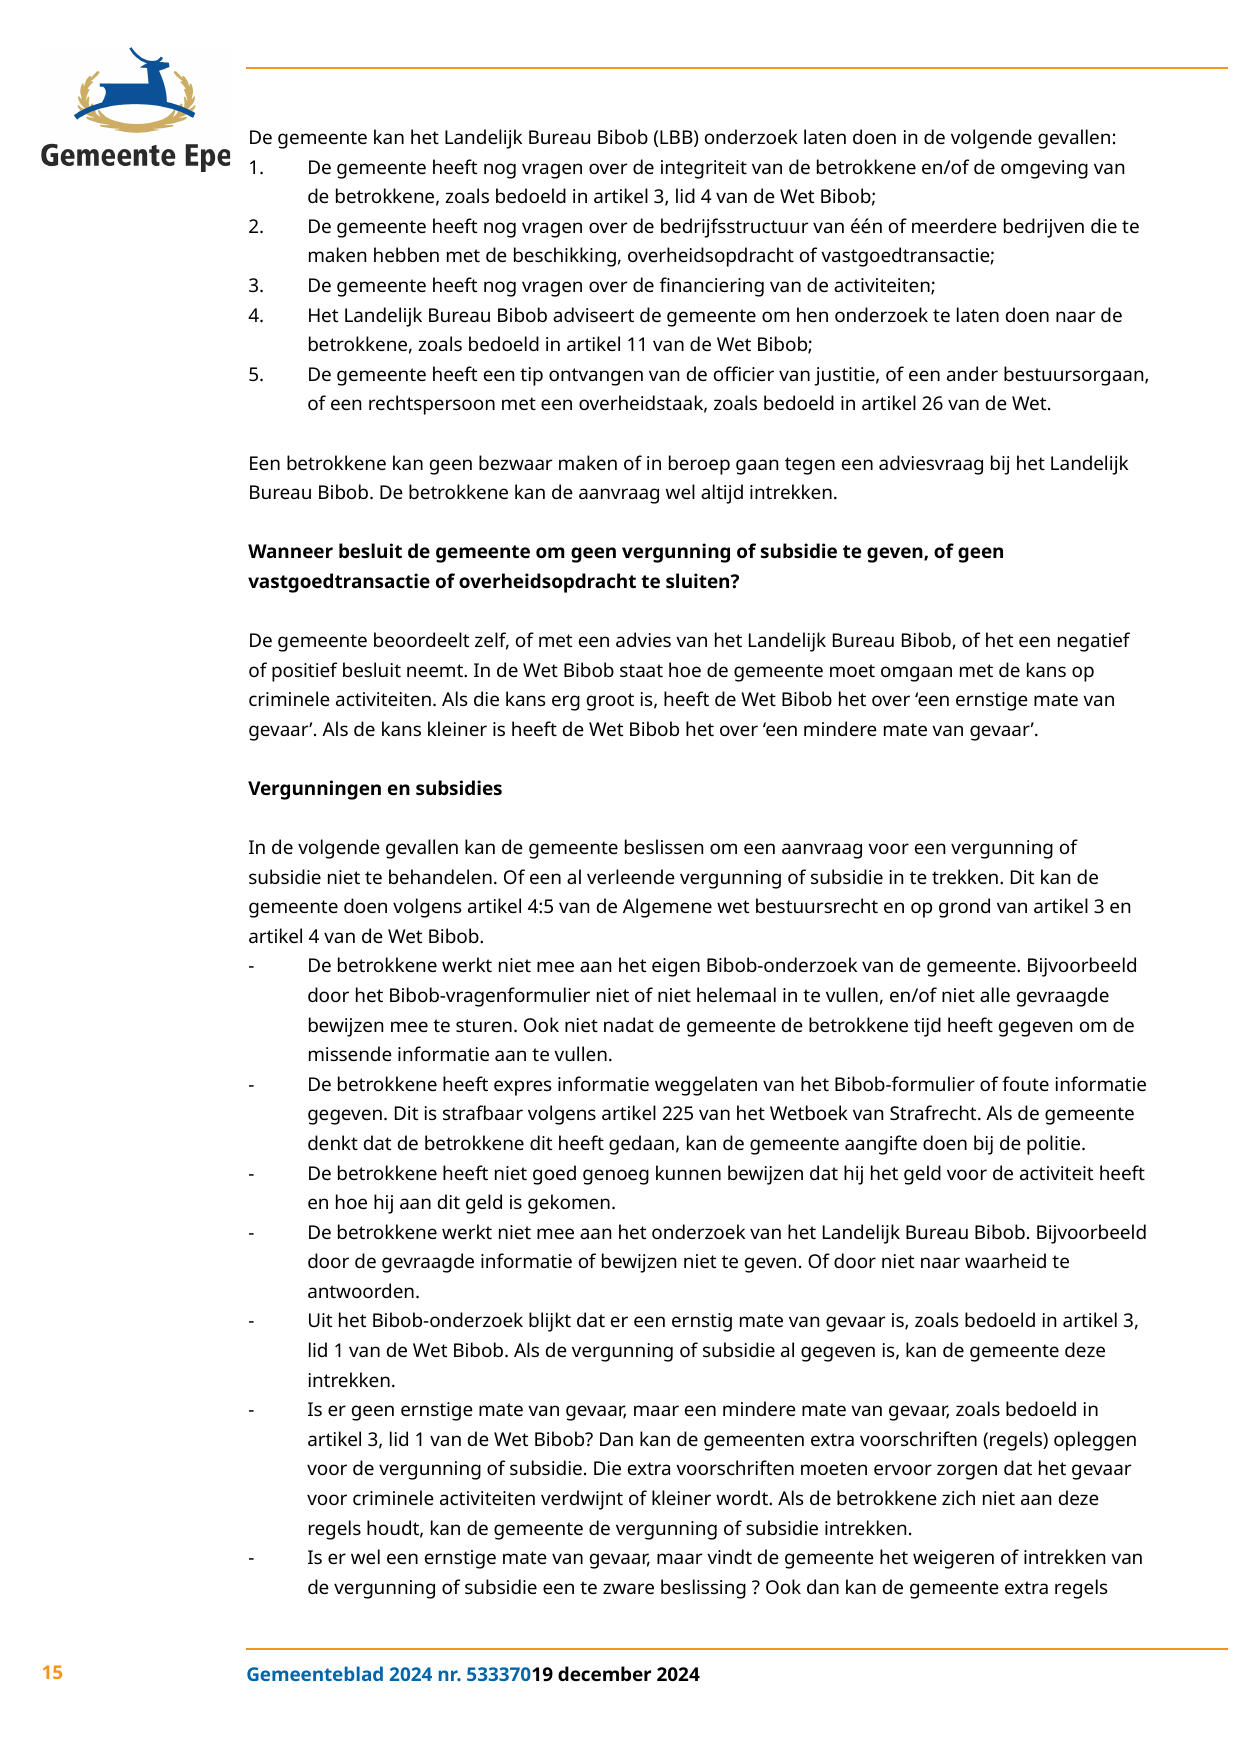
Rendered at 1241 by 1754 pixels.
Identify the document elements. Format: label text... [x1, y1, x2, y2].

list De betrokkene heeft expres informatie weggelaten van het Bibob-formulier of foute informatie gegeven. Dit is strafbaar volgens artikel 225 van het Wetboek van Strafrecht. Als de gemeente denkt dat de betrokkene dit heeft gedaan, kan de gemeente aangifte doen bij de politie. [248, 1071, 1152, 1156]
picture [41, 47, 231, 172]
text Vergunningen en subsidies [248, 775, 1152, 801]
list De gemeente heeft nog vragen over de integriteit van de betrokkene en/of de omgeving van de betrokkene, zoals bedoeld in artikel 3, lid 4 van de Wet Bibob; [248, 154, 1152, 209]
list De gemeente heeft nog vragen over de financiering van de activiteiten; [248, 272, 1152, 298]
list De gemeente heeft nog vragen over de bedrijfsstructuur van één of meerdere bedrijven die te maken hebben met de beschikking, overheidsopdracht of vastgoedtransactie; [248, 213, 1152, 268]
list Uit het Bibob-onderzoek blijkt dat er een ernstig mate van gevaar is, zoals bedoeld in artikel 3, lid 1 van de Wet Bibob. Als de vergunning of subsidie al gegeven is, kan de gemeente deze intrekken. [248, 1308, 1152, 1393]
text Een betrokkene kan geen bezwaar maken of in beroep gaan tegen een adviesvraag bij het Landelijk Bureau Bibob. De betrokkene kan de aanvraag wel altijd intrekken. [248, 450, 1152, 505]
text De gemeente kan het Landelijk Bureau Bibob (LBB) onderzoek laten doen in de volgende gevallen: [248, 124, 1152, 150]
text Wanneer besluit de gemeente om geen vergunning of subsidie te geven, of geen vastgoedtransactie of overheidsopdracht te sluiten? [248, 538, 1152, 594]
list De betrokkene werkt niet mee aan het eigen Bibob-onderzoek van de gemeente. Bijvoorbeeld door het Bibob-vragenformulier niet of niet helemaal in te vullen, en/of niet alle gevraagde bewijzen mee te sturen. Ook niet nadat de gemeente de betrokkene tijd heeft gegeven om de missende informatie aan te vullen. [248, 953, 1152, 1067]
text De gemeente beoordeelt zelf, of met een advies van het Landelijk Bureau Bibob, of het een negatief of positief besluit neemt. In de Wet Bibob staat hoe de gemeente moet omgaan met de kans op criminele activiteiten. Als die kans erg groot is, heeft de Wet Bibob het over ‘een ernstige mate van gevaar’. Als de kans kleiner is heeft de Wet Bibob het over ‘een mindere mate van gevaar’. [248, 627, 1152, 742]
list Is er geen ernstige mate van gevaar, maar een mindere mate van gevaar, zoals bedoeld in artikel 3, lid 1 van de Wet Bibob? Dan kan de gemeenten extra voorschriften (regels) opleggen voor de vergunning of subsidie. Die extra voorschriften moeten ervoor zorgen dat het gevaar voor criminele activiteiten verdwijnt of kleiner wordt. Als de betrokkene zich niet aan deze regels houdt, kan de gemeente de vergunning of subsidie intrekken. [248, 1396, 1152, 1541]
list De betrokkene heeft niet goed genoeg kunnen bewijzen dat hij het geld voor de activiteit heeft en hoe hij aan dit geld is gekomen. [248, 1160, 1152, 1215]
list De gemeente heeft een tip ontvangen van de officier van justitie, of een ander bestuursorgaan, of een rechtspersoon met een overheidstaak, zoals bedoeld in artikel 26 van de Wet. [248, 361, 1152, 416]
text In de volgende gevallen kan de gemeente beslissen om een aanvraag voor een vergunning of subsidie niet te behandelen. Of een al verleende vergunning of subsidie in te trekken. Dit kan de gemeente doen volgens artikel 4:5 van de Algemene wet bestuursrecht en op grond van artikel 3 en artikel 4 van de Wet Bibob. [248, 834, 1152, 949]
list De betrokkene werkt niet mee aan het onderzoek van het Landelijk Bureau Bibob. Bijvoorbeeld door de gevraagde informatie of bewijzen niet te geven. Of door niet naar waarheid te antwoorden. [248, 1219, 1152, 1304]
list Is er wel een ernstige mate van gevaar, maar vindt de gemeente het weigeren of intrekken van de vergunning of subsidie een te zware beslissing ? Ook dan kan de gemeente extra regels [248, 1544, 1152, 1600]
list Het Landelijk Bureau Bibob adviseert de gemeente om hen onderzoek te laten doen naar de betrokkene, zoals bedoeld in artikel 11 van de Wet Bibob; [248, 302, 1152, 357]
